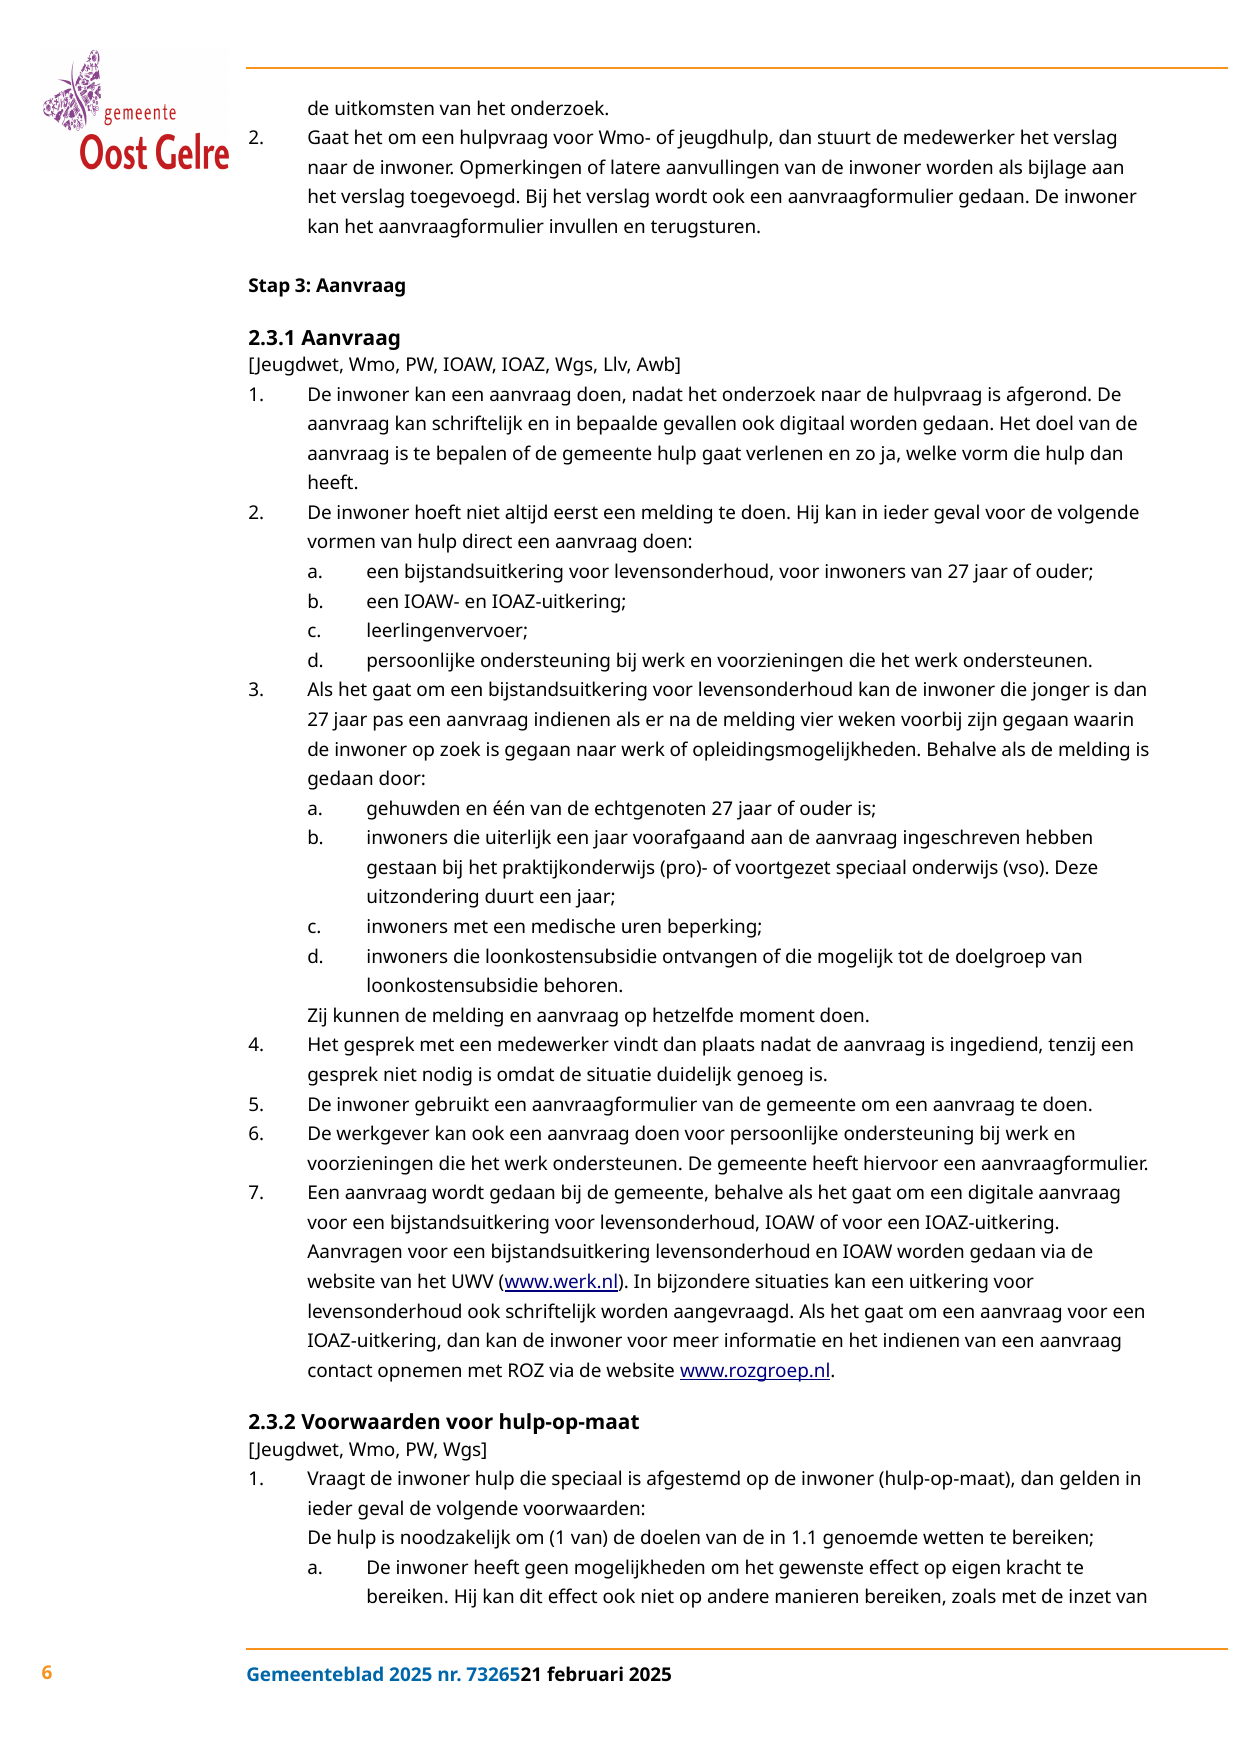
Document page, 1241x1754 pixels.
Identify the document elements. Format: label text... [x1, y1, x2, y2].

list Een aanvraag wordt gedaan bij de gemeente, behalve als het gaat om een digitale aanvraag voor een bijstandsuitkering voor levensonderhoud, IOAW of voor een IOAZ-uitkering. Aanvragen voor een bijstandsuitkering levensonderhoud en IOAW worden gedaan via de website van het UWV (www.werk.nl). In bijzondere situaties kan een uitkering voor levensonderhoud ook schriftelijk worden aangevraagd. Als het gaat om een aanvraag voor een IOAZ-uitkering, dan kan de inwoner voor meer informatie en het indienen van een aanvraag contact opnemen met ROZ via de website www.rozgroep.nl. [248, 1179, 1152, 1383]
list inwoners met een medische uren beperking; [307, 913, 1152, 939]
list persoonlijke ondersteuning bij werk en voorzieningen die het werk ondersteunen. [307, 647, 1152, 673]
list Als het gaat om een bijstandsuitkering voor levensonderhoud kan de inwoner die jonger is dan 27 jaar pas een aanvraag indienen als er na de melding vier weken voorbij zijn gegaan waarin de inwoner op zoek is gegaan naar werk of opleidingsmogelijkheden. Behalve als de melding is gedaan door: [248, 677, 1152, 791]
list inwoners die loonkostensubsidie ontvangen of die mogelijk tot de doelgroep van loonkostensubsidie behoren. [307, 943, 1152, 998]
list de uitkomsten van het onderzoek. [248, 95, 1152, 121]
text 2.3.1 Aanvraag [248, 323, 1152, 351]
list De inwoner gebruikt een aanvraagformulier van de gemeente om een aanvraag te doen. [248, 1091, 1152, 1116]
list De inwoner hoeft niet altijd eerst een melding te doen. Hij kan in ieder geval voor de volgende vormen van hulp direct een aanvraag doen: [248, 499, 1152, 554]
picture [41, 47, 231, 172]
list Vraagt de inwoner hulp die speciaal is afgestemd op de inwoner (hulp-op-maat), dan gelden in ieder geval de volgende voorwaarden: [248, 1465, 1152, 1521]
list De inwoner heeft geen mogelijkheden om het gewenste effect op eigen kracht te bereiken. Hij kan dit effect ook niet op andere manieren bereiken, zoals met de inzet van [307, 1554, 1152, 1609]
text Stap 3: Aanvraag [248, 272, 1152, 298]
text [Jeugdwet, Wmo, PW, IOAW, IOAZ, Wgs, Llv, Awb] [248, 351, 1152, 377]
list Gaat het om een hulpvraag voor Wmo- of jeugdhulp, dan stuurt de medewerker het verslag naar de inwoner. Opmerkingen of latere aanvullingen van de inwoner worden als bijlage aan het verslag toegevoegd. Bij het verslag wordt ook een aanvraagformulier gedaan. De inwoner kan het aanvraagformulier invullen en terugsturen. [248, 124, 1152, 239]
list leerlingenvervoer; [307, 617, 1152, 643]
list De inwoner kan een aanvraag doen, nadat het onderzoek naar de hulpvraag is afgerond. De aanvraag kan schriftelijk en in bepaalde gevallen ook digitaal worden gedaan. Het doel van de aanvraag is te bepalen of de gemeente hulp gaat verlenen en zo ja, welke vorm die hulp dan heeft. [248, 381, 1152, 495]
list een IOAW- en IOAZ-uitkering; [307, 588, 1152, 613]
list gehuwden en één van de echtgenoten 27 jaar of ouder is; [307, 795, 1152, 821]
text [Jeugdwet, Wmo, PW, Wgs] [248, 1436, 1152, 1462]
list inwoners die uiterlijk een jaar voorafgaand aan de aanvraag ingeschreven hebben gestaan bij het praktijkonderwijs (pro)- of voortgezet speciaal onderwijs (vso). Deze uitzondering duurt een jaar; [307, 824, 1152, 909]
list Zij kunnen de melding en aanvraag op hetzelfde moment doen. [248, 1002, 1152, 1028]
list een bijstandsuitkering voor levensonderhoud, voor inwoners van 27 jaar of ouder; [307, 558, 1152, 584]
list De hulp is noodzakelijk om (1 van) de doelen van de in 1.1 genoemde wetten te bereiken; [248, 1524, 1152, 1550]
list Het gesprek met een medewerker vindt dan plaats nadat de aanvraag is ingediend, tenzij een gesprek niet nodig is omdat de situatie duidelijk genoeg is. [248, 1032, 1152, 1087]
list De werkgever kan ook een aanvraag doen voor persoonlijke ondersteuning bij werk en voorzieningen die het werk ondersteunen. De gemeente heeft hiervoor een aanvraagformulier. [248, 1120, 1152, 1176]
text 2.3.2 Voorwaarden voor hulp-op-maat [248, 1407, 1152, 1436]
